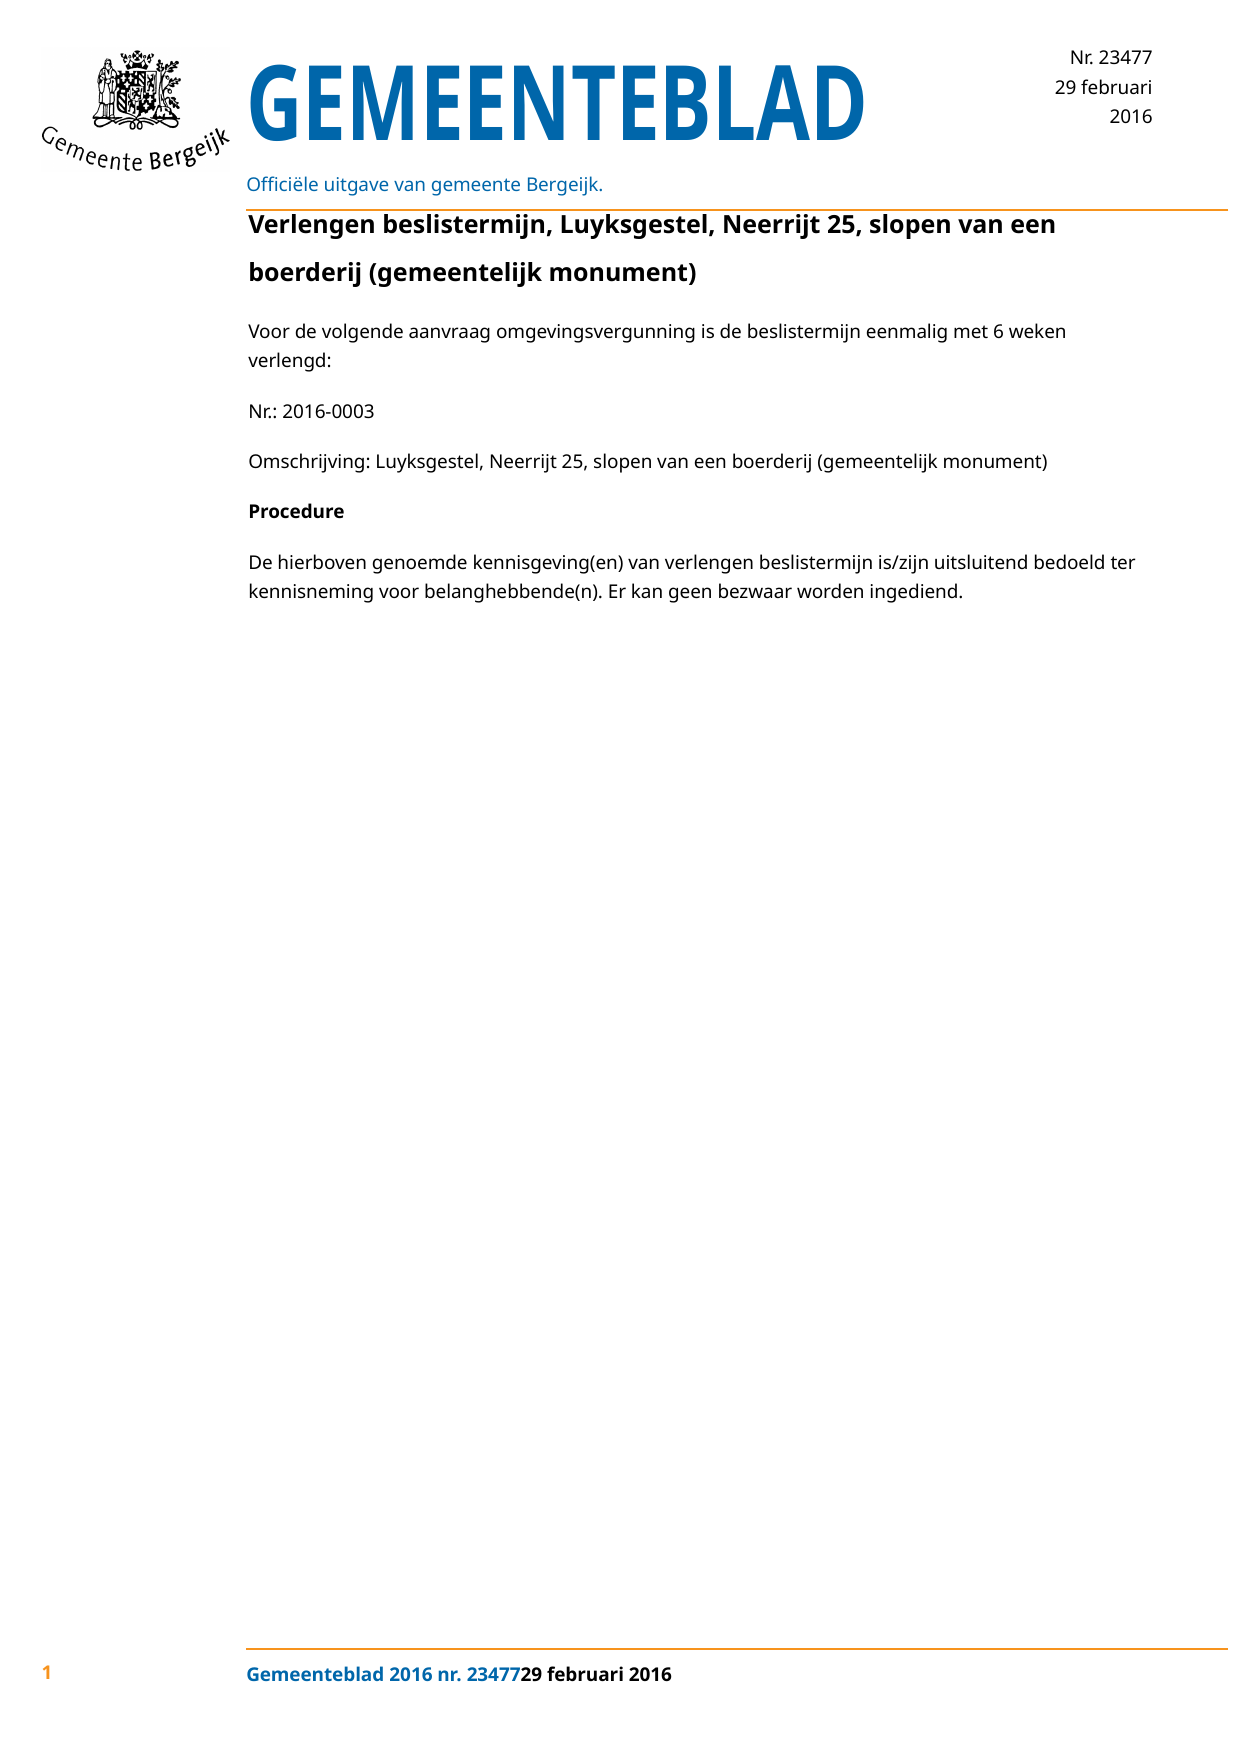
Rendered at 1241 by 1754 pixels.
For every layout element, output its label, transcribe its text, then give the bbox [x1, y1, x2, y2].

text Procedure [248, 499, 1152, 524]
text Verlengen beslistermijn, Luyksgestel, Neerrijt 25, slopen van een boerderij (gemeentelijk monument) [248, 211, 1152, 288]
text De hierboven genoemde kennisgeving(en) van verlengen beslistermijn is/zijn uitsluitend bedoeld ter kennisneming voor belanghebbende(n). Er kan geen bezwaar worden ingediend. [248, 549, 1152, 604]
picture [41, 47, 231, 172]
text Nr.: 2016-0003 [248, 398, 1152, 424]
text Omschrijving: Luyksgestel, Neerrijt 25, slopen van een boerderij (gemeentelijk monument) [248, 448, 1152, 474]
text Voor de volgende aanvraag omgevingsvergunning is de beslistermijn eenmalig met 6 weken verlengd: [248, 318, 1152, 373]
